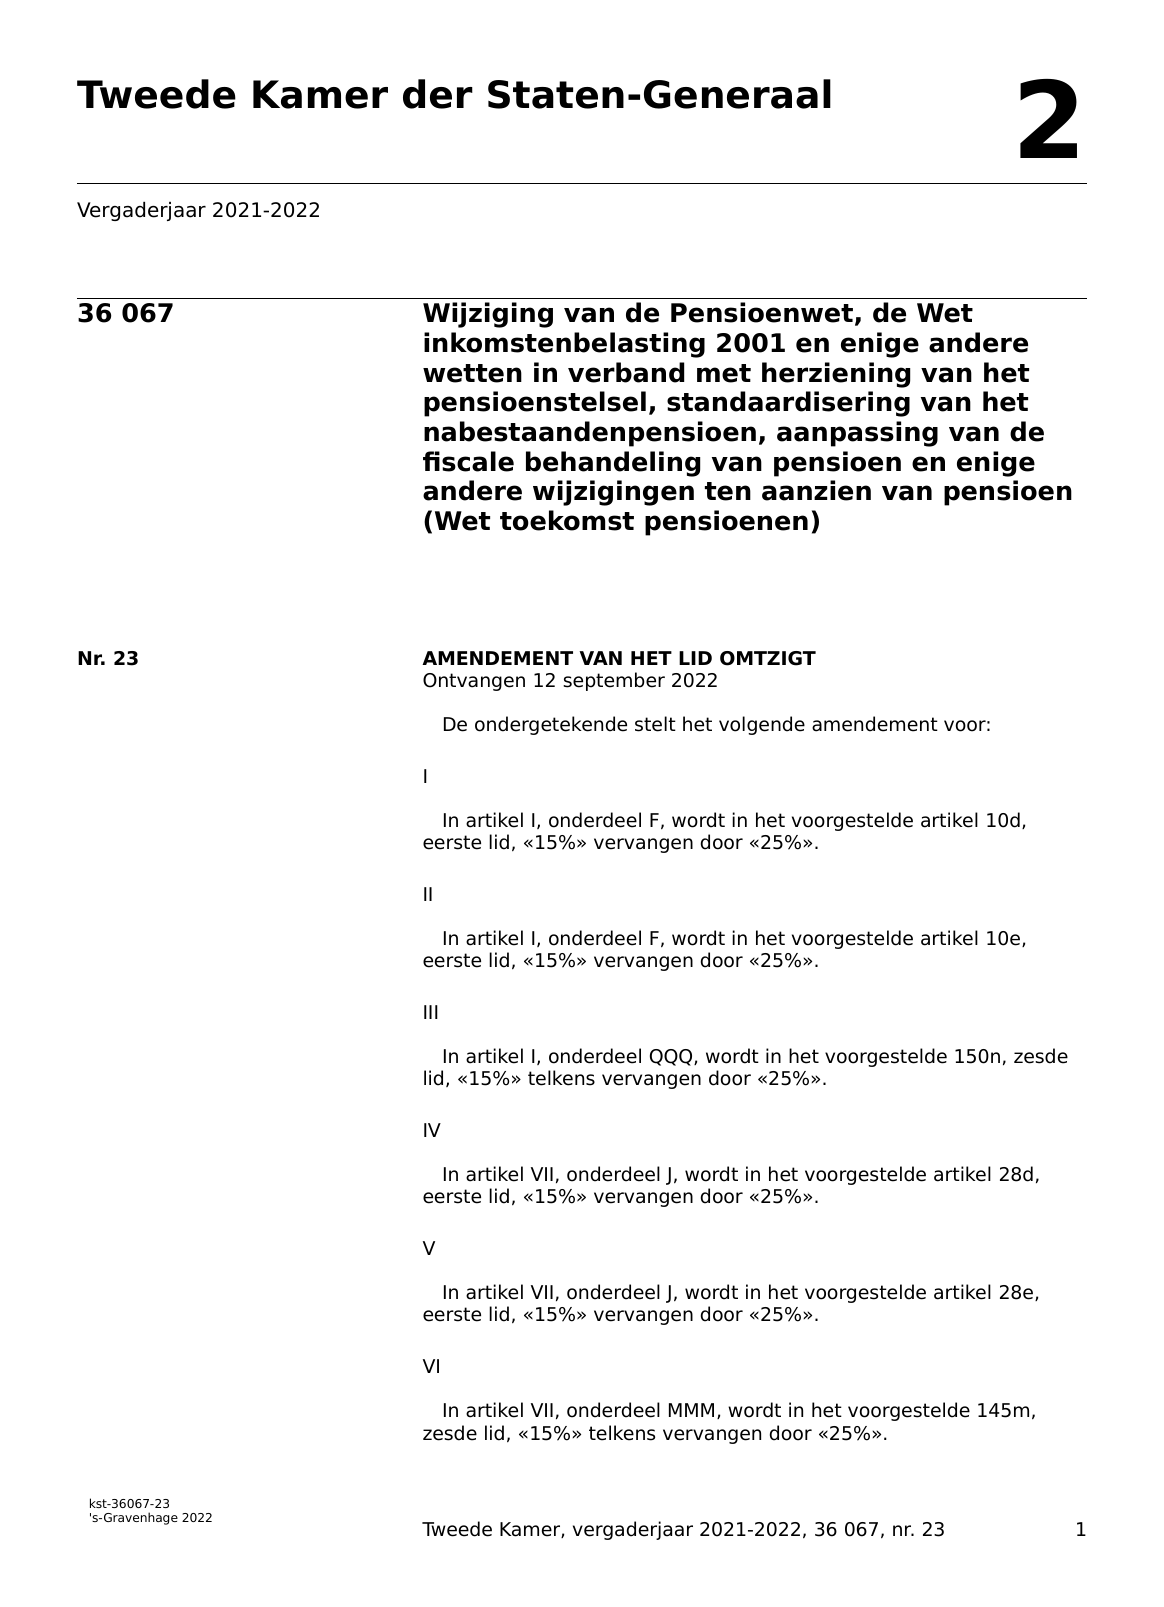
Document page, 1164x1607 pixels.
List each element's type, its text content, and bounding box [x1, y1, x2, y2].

text kst-36067-23 [88, 1497, 323, 1511]
text In artikel I, onderdeel F, wordt in het voorgestelde artikel 10d, eerste lid, «15%» vervangen door «25%». [422, 810, 1087, 854]
table_header 2 [886, 59, 1087, 183]
subtitle V [422, 1238, 1087, 1260]
text In artikel I, onderdeel F, wordt in het voorgestelde artikel 10e, eerste lid, «15%» vervangen door «25%». [422, 928, 1087, 972]
table_cell Vergaderjaar 2021-2022 [77, 184, 1087, 298]
text Ontvangen 12 september 2022 [422, 669, 1087, 691]
text De ondergetekende stelt het volgende amendement voor: [422, 714, 1087, 736]
subtitle IV [422, 1120, 1087, 1142]
text In artikel VII, onderdeel J, wordt in het voorgestelde artikel 28e, eerste lid, «15%» vervangen door «25%». [422, 1282, 1087, 1326]
subtitle 36 067 Wijziging van de Pensioenwet, de Wet inkomstenbelasting 2001 en enige andere wetten in verband met herziening van het pensioenstelsel, standaardisering van het nabestaandenpensioen, aanpassing van de fiscale behandeling van pensioen en enige andere wijzigingen ten aanzien van pensioen (Wet toekomst pensioenen) [77, 299, 1087, 536]
subtitle VI [422, 1356, 1087, 1378]
subtitle Nr. 23 AMENDEMENT VAN HET LID OMTZIGT [77, 647, 1087, 669]
text In artikel VII, onderdeel J, wordt in het voorgestelde artikel 28d, eerste lid, «15%» vervangen door «25%». [422, 1164, 1087, 1208]
text In artikel VII, onderdeel MMM, wordt in het voorgestelde 145m, zesde lid, «15%» telkens vervangen door «25%». [422, 1400, 1087, 1444]
text In artikel I, onderdeel QQQ, wordt in het voorgestelde 150n, zesde lid, «15%» telkens vervangen door «25%». [422, 1046, 1087, 1090]
subtitle III [422, 1002, 1087, 1024]
text 's-Gravenhage 2022 [88, 1511, 323, 1525]
subtitle II [422, 884, 1087, 906]
subtitle I [422, 766, 1087, 788]
table_header Tweede Kamer der Staten-Generaal [77, 59, 886, 183]
